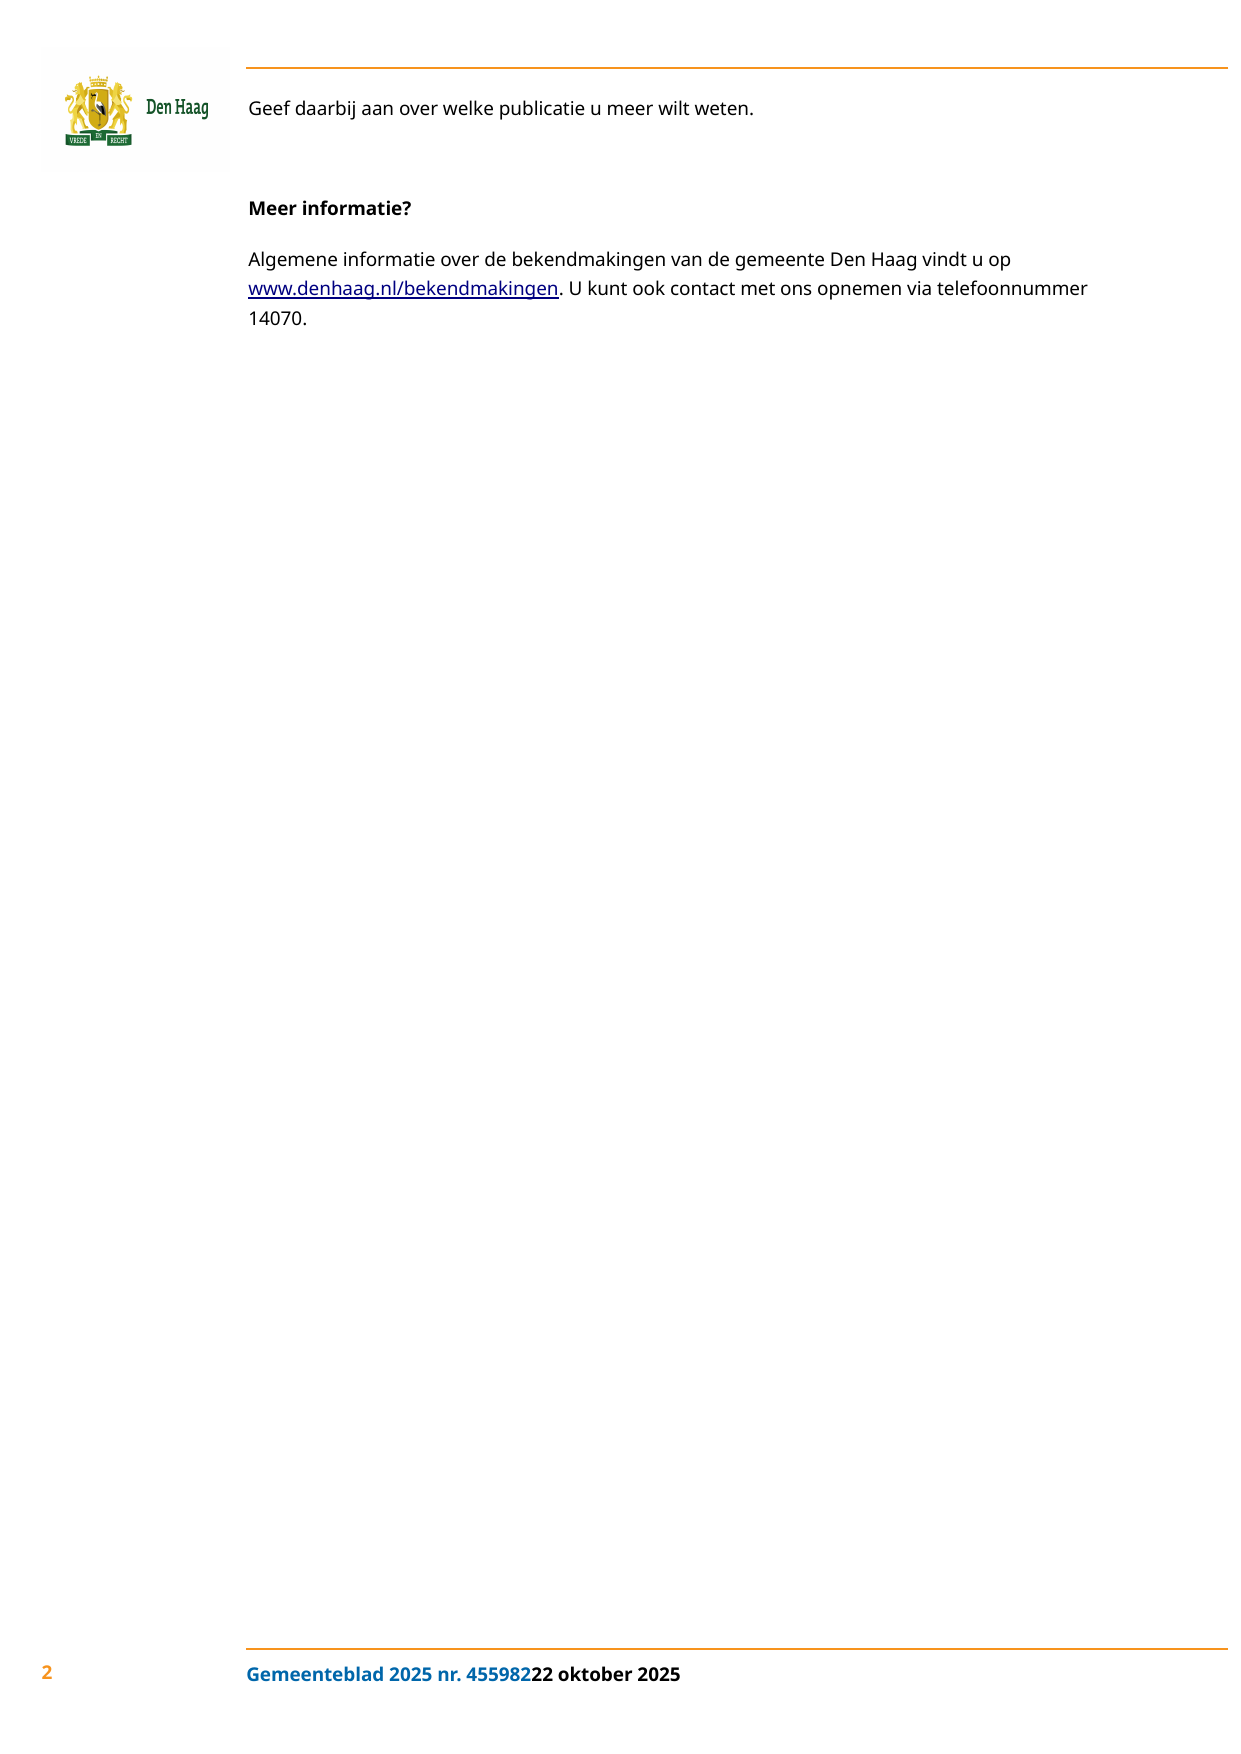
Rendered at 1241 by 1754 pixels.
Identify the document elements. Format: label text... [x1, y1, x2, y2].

text Geef daarbij aan over welke publicatie u meer wilt weten. [248, 95, 1152, 121]
picture [41, 47, 231, 172]
text Algemene informatie over de bekendmakingen van de gemeente Den Haag vindt u op www.denhaag.nl/bekendmakingen. U kunt ook contact met ons opnemen via telefoonnummer 14070. [248, 246, 1152, 331]
text Meer informatie? [248, 196, 1152, 221]
